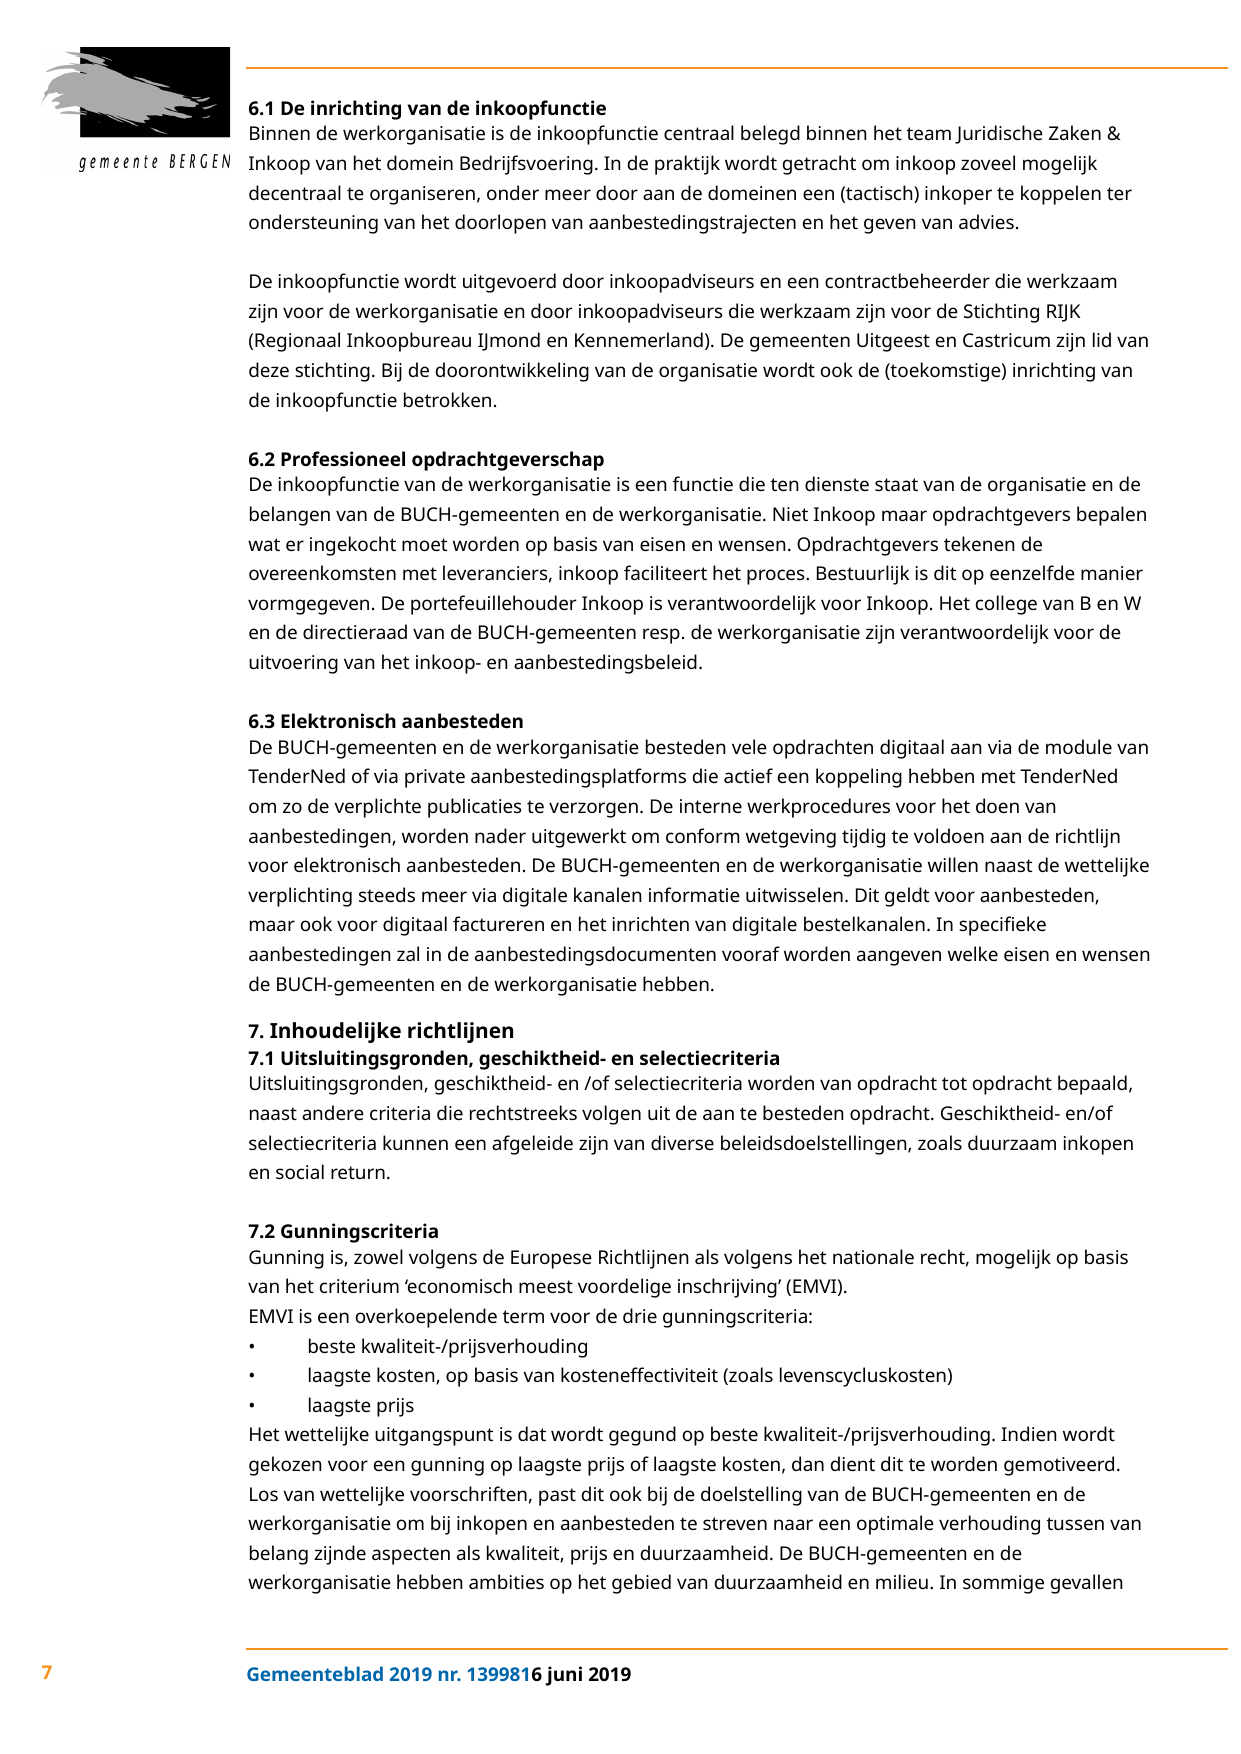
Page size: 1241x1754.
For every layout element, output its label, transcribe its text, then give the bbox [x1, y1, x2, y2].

list laagste prijs [248, 1392, 1152, 1418]
text Het wettelijke uitgangspunt is dat wordt gegund op beste kwaliteit-/prijsverhouding. Indien wordt gekozen voor een gunning op laagste prijs of laagste kosten, dan dient dit te worden gemotiveerd. Los van wettelijke voorschriften, past dit ook bij de doelstelling van de BUCH-gemeenten en de werkorganisatie om bij inkopen en aanbesteden te streven naar een optimale verhouding tussen van belang zijnde aspecten als kwaliteit, prijs en duurzaamheid. De BUCH-gemeenten en de werkorganisatie hebben ambities op het gebied van duurzaamheid en milieu. In sommige gevallen [248, 1422, 1152, 1595]
text EMVI is een overkoepelende term voor de drie gunningscriteria: [248, 1303, 1152, 1329]
text 6.1 De inrichting van de inkoopfunctie [248, 95, 1152, 121]
text De BUCH-gemeenten en de werkorganisatie besteden vele opdrachten digitaal aan via de module van TenderNed of via private aanbestedingsplatforms die actief een koppeling hebben met TenderNed om zo de verplichte publicaties te verzorgen. De interne werkprocedures voor het doen van aanbestedingen, worden nader uitgewerkt om conform wetgeving tijdig te voldoen aan de richtlijn voor elektronisch aanbesteden. De BUCH-gemeenten en de werkorganisatie willen naast de wettelijke verplichting steeds meer via digitale kanalen informatie uitwisselen. Dit geldt voor aanbesteden, maar ook voor digitaal factureren en het inrichten van digitale bestelkanalen. In specifieke aanbestedingen zal in de aanbestedingsdocumenten vooraf worden aangeven welke eisen en wensen de BUCH-gemeenten en de werkorganisatie hebben. [248, 734, 1152, 996]
list laagste kosten, op basis van kosteneffectiviteit (zoals levenscycluskosten) [248, 1362, 1152, 1388]
list beste kwaliteit-/prijsverhouding [248, 1333, 1152, 1359]
text Binnen de werkorganisatie is de inkoopfunctie centraal belegd binnen het team Juridische Zaken & Inkoop van het domein Bedrijfsvoering. In de praktijk wordt getracht om inkoop zoveel mogelijk decentraal te organiseren, onder meer door aan de domeinen een (tactisch) inkoper te koppelen ter ondersteuning van het doorlopen van aanbestedingstrajecten en het geven van advies. [248, 121, 1152, 235]
text 6.3 Elektronisch aanbesteden [248, 708, 1152, 734]
text 6.2 Professioneel opdrachtgeverschap [248, 446, 1152, 472]
text Uitsluitingsgronden, geschiktheid- en /of selectiecriteria worden van opdracht tot opdracht bepaald, naast andere criteria die rechtstreeks volgen uit de aan te besteden opdracht. Geschiktheid- en/of selectiecriteria kunnen een afgeleide zijn van diverse beleidsdoelstellingen, zoals duurzaam inkopen en social return. [248, 1071, 1152, 1185]
text Gunning is, zowel volgens de Europese Richtlijnen als volgens het nationale recht, mogelijk op basis van het criterium ‘economisch meest voordelige inschrijving’ (EMVI). [248, 1244, 1152, 1299]
text De inkoopfunctie wordt uitgevoerd door inkoopadviseurs en een contractbeheerder die werkzaam zijn voor de werkorganisatie en door inkoopadviseurs die werkzaam zijn voor de Stichting RIJK (Regionaal Inkoopbureau IJmond en Kennemerland). De gemeenten Uitgeest en Castricum zijn lid van deze stichting. Bij de doorontwikkeling van de organisatie wordt ook de (toekomstige) inrichting van de inkoopfunctie betrokken. [248, 268, 1152, 412]
text 7.2 Gunningscriteria [248, 1218, 1152, 1244]
picture [41, 47, 231, 172]
text 7.1 Uitsluitingsgronden, geschiktheid- en selectiecriteria [248, 1045, 1152, 1071]
text De inkoopfunctie van de werkorganisatie is een functie die ten dienste staat van de organisatie en de belangen van de BUCH-gemeenten en de werkorganisatie. Niet Inkoop maar opdrachtgevers bepalen wat er ingekocht moet worden op basis van eisen en wensen. Opdrachtgevers tekenen de overeenkomsten met leveranciers, inkoop faciliteert het proces. Bestuurlijk is dit op eenzelfde manier vormgegeven. De portefeuillehouder Inkoop is verantwoordelijk voor Inkoop. Het college van B en W en de directieraad van de BUCH-gemeenten resp. de werkorganisatie zijn verantwoordelijk voor de uitvoering van het inkoop- en aanbestedingsbeleid. [248, 472, 1152, 675]
text 7. Inhoudelijke richtlijnen [248, 1016, 1152, 1045]
